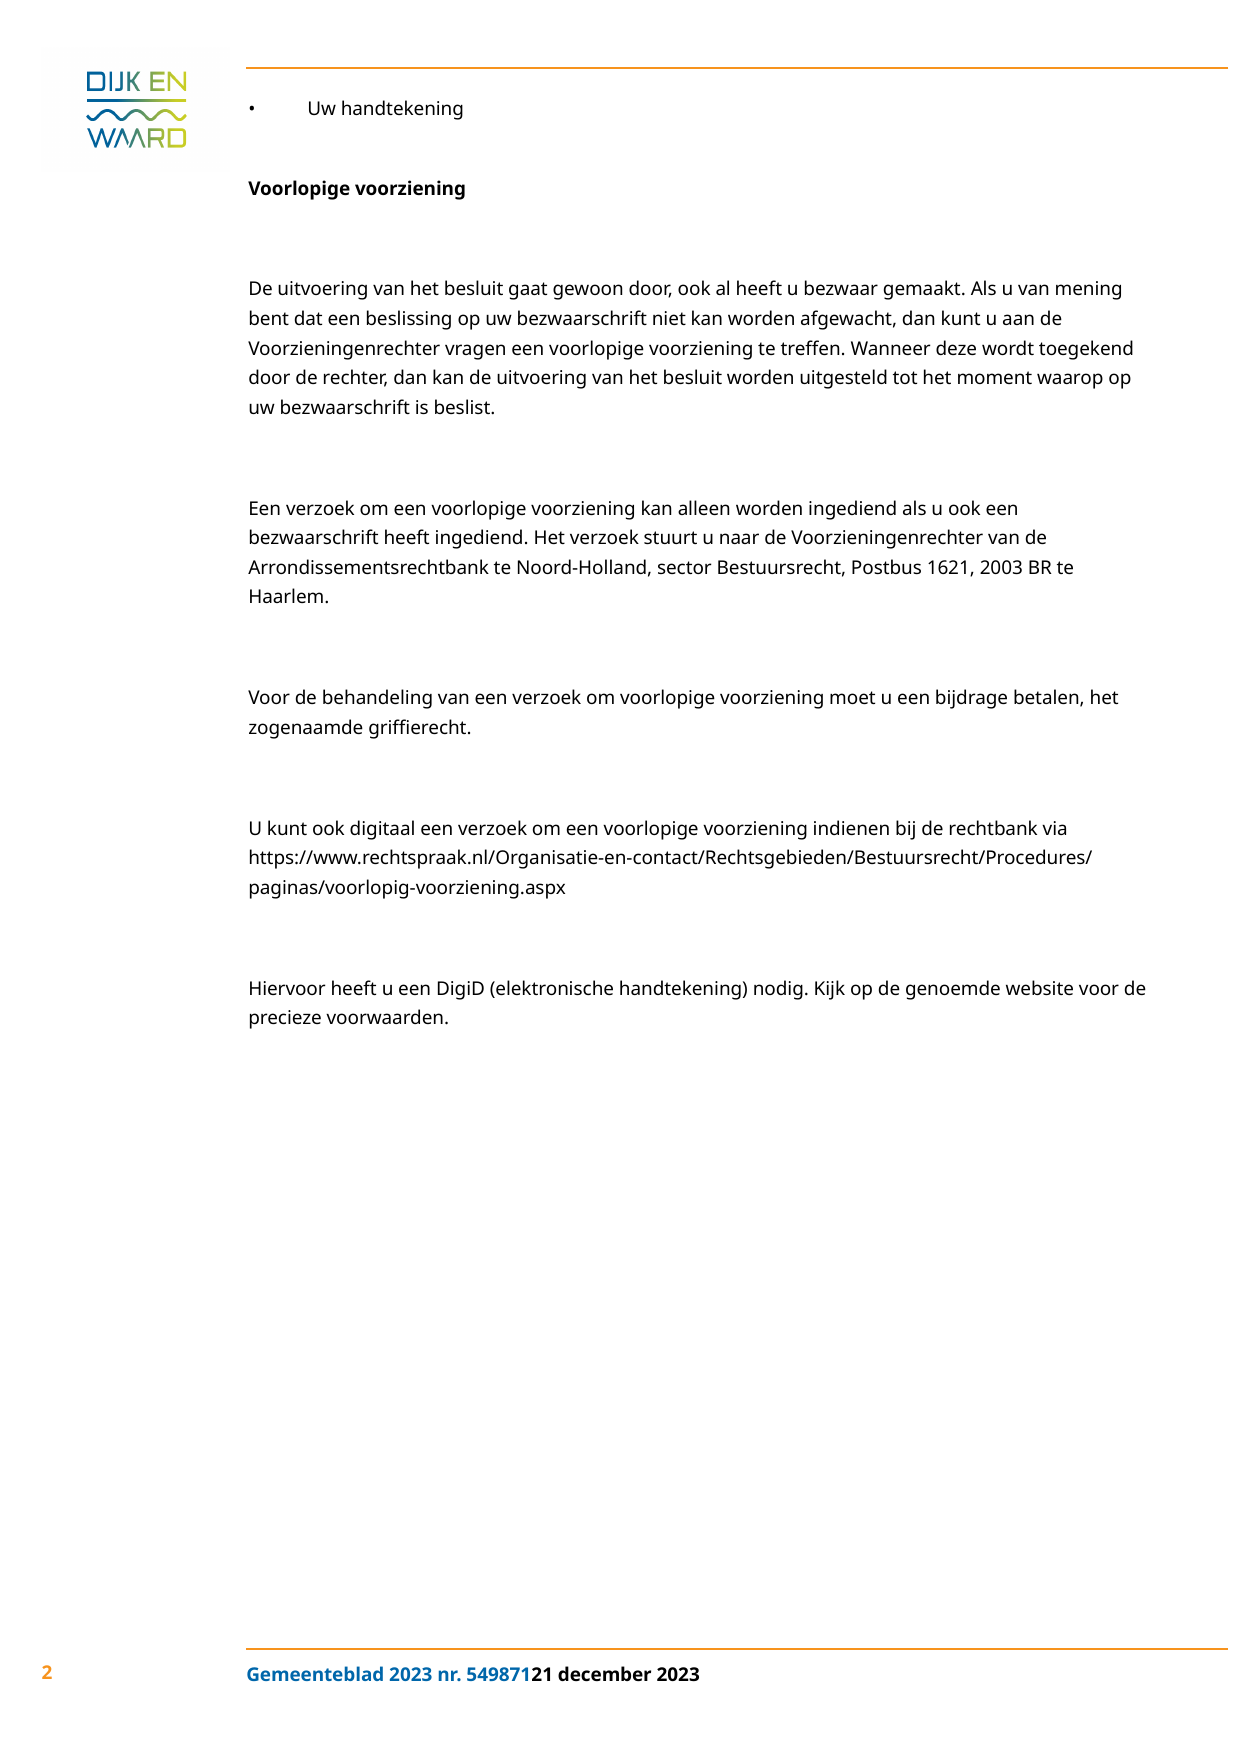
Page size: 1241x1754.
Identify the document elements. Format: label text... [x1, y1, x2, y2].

text De uitvoering van het besluit gaat gewoon door, ook al heeft u bezwaar gemaakt. Als u van mening bent dat een beslissing op uw bezwaarschrift niet kan worden afgewacht, dan kunt u aan de Voorzieningenrechter vragen een voorlopige voorziening te treffen. Wanneer deze wordt toegekend door de rechter, dan kan de uitvoering van het besluit worden uitgesteld tot het moment waarop op uw bezwaarschrift is beslist. [248, 276, 1152, 420]
picture [41, 47, 231, 172]
text Voor de behandeling van een verzoek om voorlopige voorziening moet u een bijdrage betalen, het zogenaamde griffierecht. [248, 684, 1152, 740]
list Uw handtekening [248, 95, 1152, 121]
text Hiervoor heeft u een DigiD (elektronische handtekening) nodig. Kijk op de genoemde website voor de precieze voorwaarden. [248, 975, 1152, 1030]
text U kunt ook digitaal een verzoek om een voorlopige voorziening indienen bij de rechtbank via https://www.rechtspraak.nl/Organisatie-en-contact/Rechtsgebieden/Bestuursrecht/Procedures/paginas/voorlopig-voorziening.aspx [248, 815, 1152, 900]
text Voorlopige voorziening [248, 175, 1152, 201]
text Een verzoek om een voorlopige voorziening kan alleen worden ingediend als u ook een bezwaarschrift heeft ingediend. Het verzoek stuurt u naar de Voorzieningenrechter van de Arrondissementsrechtbank te Noord-Holland, sector Bestuursrecht, Postbus 1621, 2003 BR te Haarlem. [248, 495, 1152, 609]
